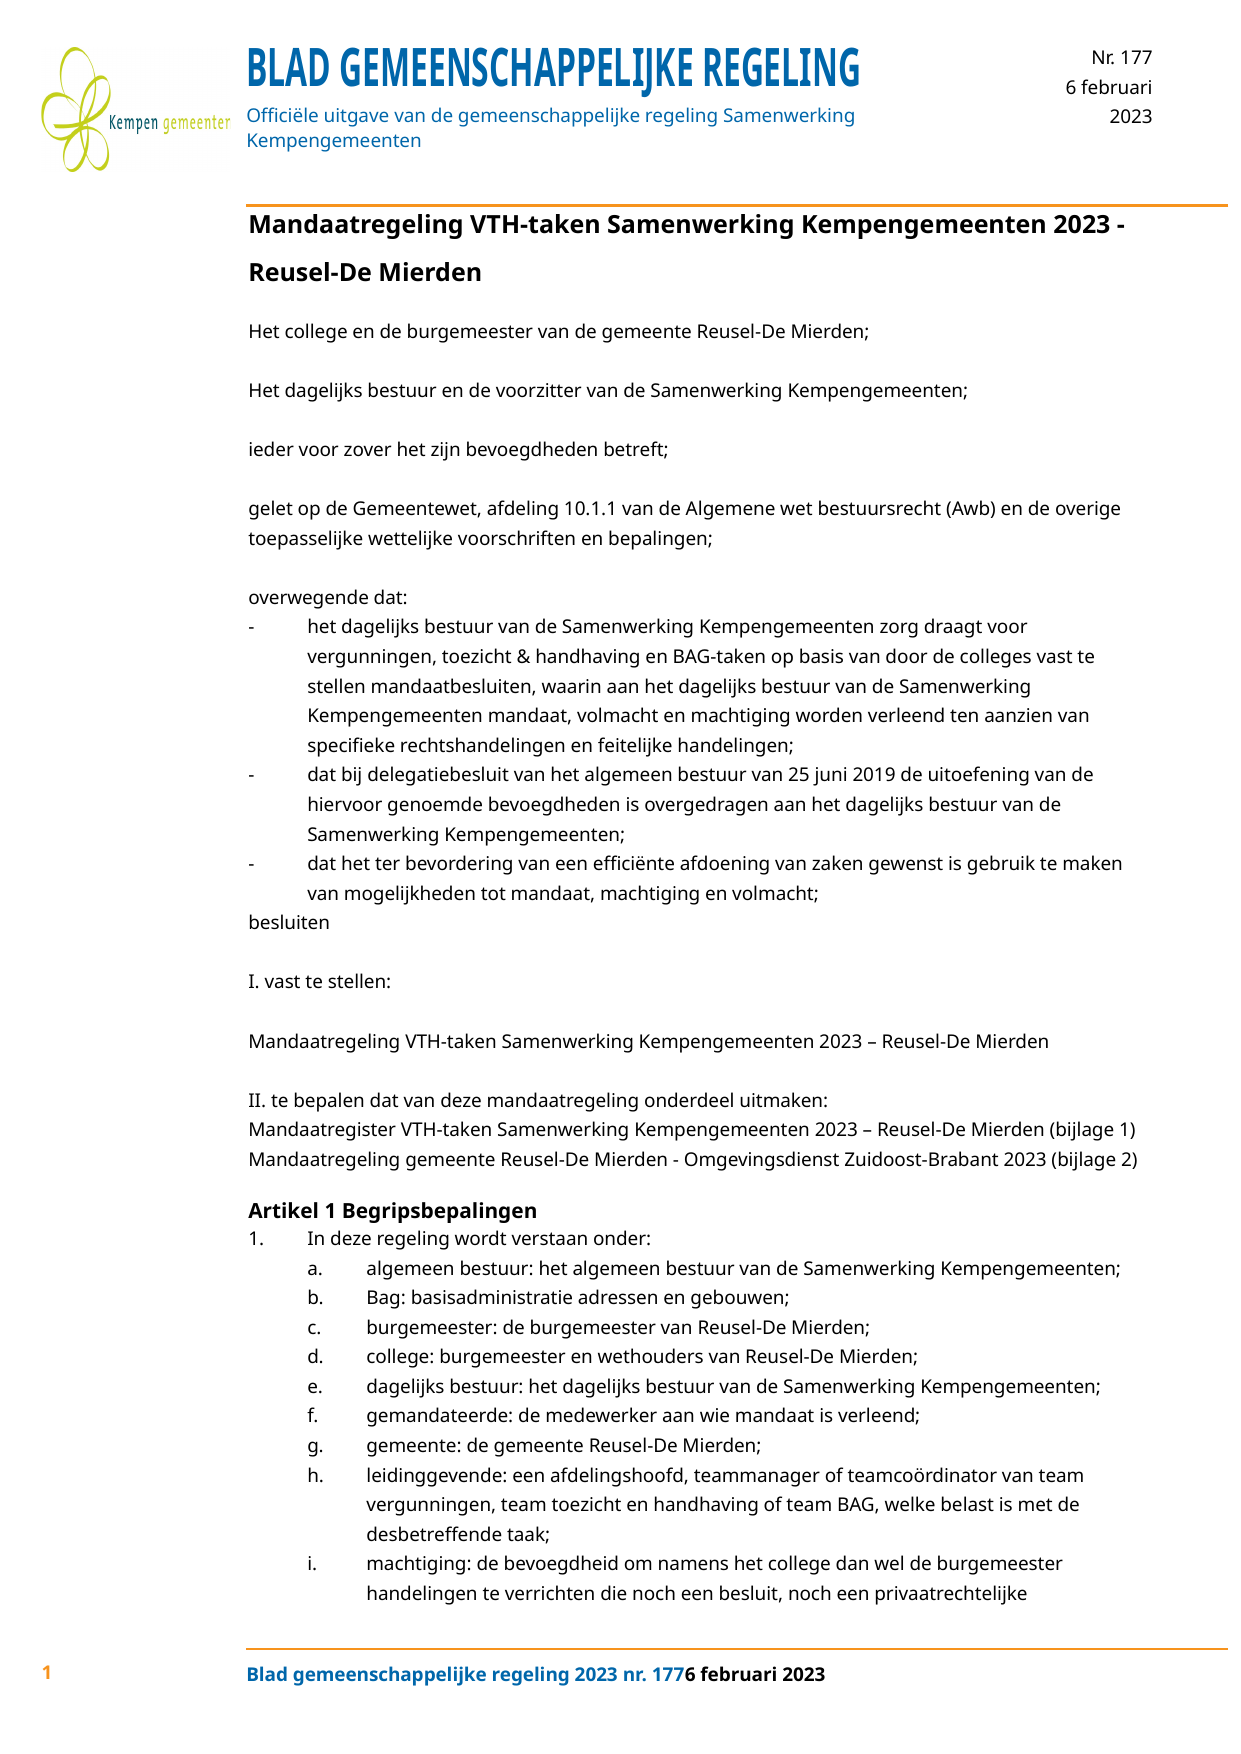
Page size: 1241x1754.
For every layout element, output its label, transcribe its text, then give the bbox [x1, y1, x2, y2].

text gelet op de Gemeentewet, afdeling 10.1.1 van de Algemene wet bestuursrecht (Awb) en de overige toepasselijke wettelijke voorschriften en bepalingen; [248, 495, 1152, 551]
text Mandaatregeling VTH-taken Samenwerking Kempengemeenten 2023 – Reusel-De Mierden [248, 1028, 1152, 1054]
list leidinggevende: een afdelingshoofd, teammanager of teamcoördinator van team vergunningen, team toezicht en handhaving of team BAG, welke belast is met de desbetreffende taak; [307, 1462, 1152, 1547]
text I. vast te stellen: [248, 969, 1152, 994]
list dat bij delegatiebesluit van het algemeen bestuur van 25 juni 2019 de uitoefening van de hiervoor genoemde bevoegdheden is overgedragen aan het dagelijks bestuur van de Samenwerking Kempengemeenten; [248, 762, 1152, 847]
list gemeente: de gemeente Reusel-De Mierden; [307, 1432, 1152, 1458]
list burgemeester: de burgemeester van Reusel-De Mierden; [307, 1314, 1152, 1339]
list college: burgemeester en wethouders van Reusel-De Mierden; [307, 1343, 1152, 1369]
list Bag: basisadministratie adressen en gebouwen; [307, 1284, 1152, 1310]
text overwegende dat: [248, 584, 1152, 610]
text Mandaatregister VTH-taken Samenwerking Kempengemeenten 2023 – Reusel-De Mierden (bijlage 1) [248, 1117, 1152, 1142]
text Mandaatregeling gemeente Reusel-De Mierden - Omgevingsdienst Zuidoost-Brabant 2023 (bijlage 2) [248, 1146, 1152, 1172]
list het dagelijks bestuur van de Samenwerking Kempengemeenten zorg draagt voor vergunningen, toezicht & handhaving en BAG-taken op basis van door de colleges vast te stellen mandaatbesluiten, waarin aan het dagelijks bestuur van de Samenwerking Kempengemeenten mandaat, volmacht en machtiging worden verleend ten aanzien van specifieke rechtshandelingen en feitelijke handelingen; [248, 614, 1152, 758]
list In deze regeling wordt verstaan onder: [248, 1225, 1152, 1251]
text Het college en de burgemeester van de gemeente Reusel-De Mierden; [248, 318, 1152, 344]
text ieder voor zover het zijn bevoegdheden betreft; [248, 436, 1152, 462]
list dat het ter bevordering van een efficiënte afdoening van zaken gewenst is gebruik te maken van mogelijkheden tot mandaat, machtiging en volmacht; [248, 850, 1152, 906]
text II. te bepalen dat van deze mandaatregeling onderdeel uitmaken: [248, 1087, 1152, 1113]
list gemandateerde: de medewerker aan wie mandaat is verleend; [307, 1403, 1152, 1428]
list machtiging: de bevoegdheid om namens het college dan wel de burgemeester handelingen te verrichten die noch een besluit, noch een privaatrechtelijke [307, 1551, 1152, 1606]
list dagelijks bestuur: het dagelijks bestuur van de Samenwerking Kempengemeenten; [307, 1373, 1152, 1399]
list algemeen bestuur: het algemeen bestuur van de Samenwerking Kempengemeenten; [307, 1255, 1152, 1280]
text Het dagelijks bestuur en de voorzitter van de Samenwerking Kempengemeenten; [248, 377, 1152, 403]
text Artikel 1 Begripsbepalingen [248, 1197, 1152, 1225]
picture [41, 47, 231, 172]
text besluiten [248, 909, 1152, 935]
text Mandaatregeling VTH-taken Samenwerking Kempengemeenten 2023 - Reusel-De Mierden [248, 207, 1152, 288]
